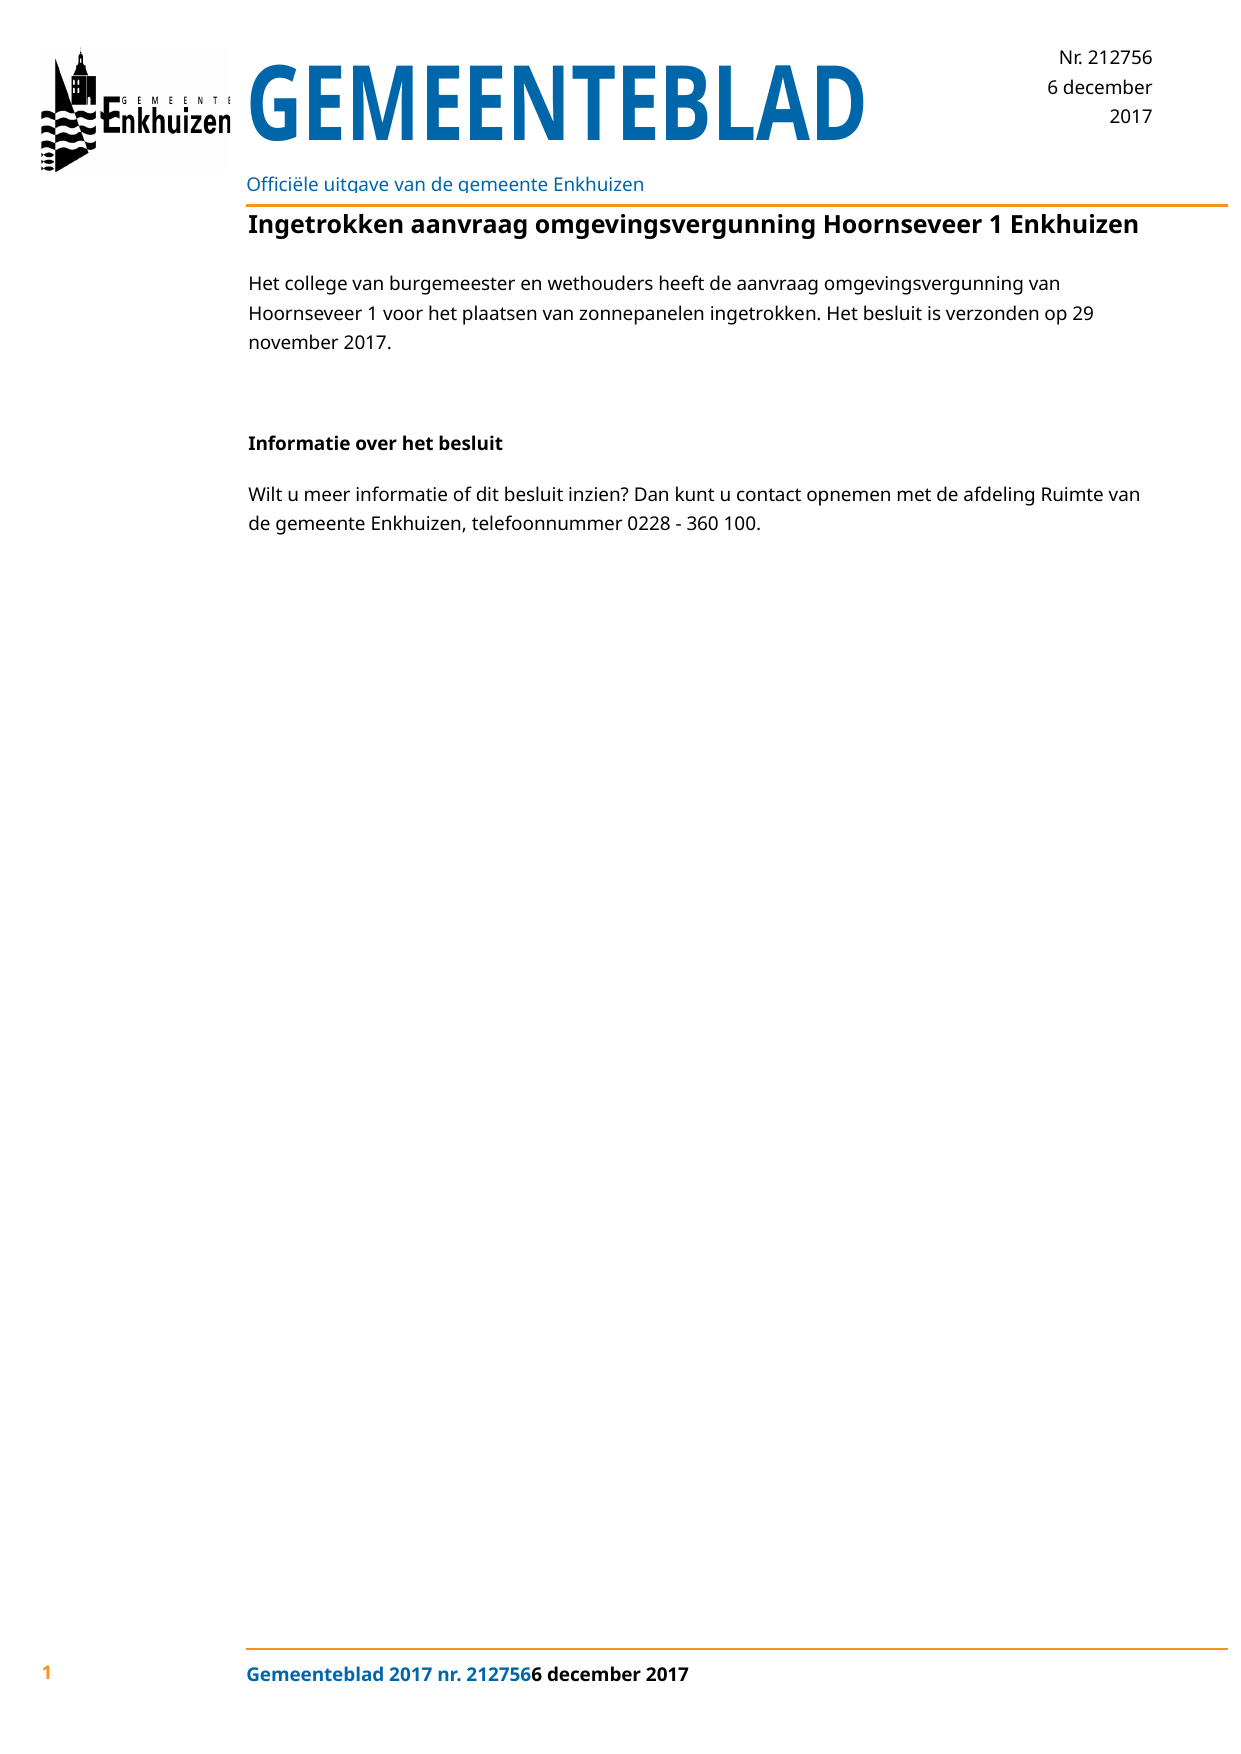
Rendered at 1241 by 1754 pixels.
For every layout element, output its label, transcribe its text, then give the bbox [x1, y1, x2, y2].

picture [41, 47, 231, 172]
text Wilt u meer informatie of dit besluit inzien? Dan kunt u contact opnemen met de afdeling Ruimte van de gemeente Enkhuizen, telefoonnummer 0228 - 360 100. [248, 481, 1152, 536]
text Ingetrokken aanvraag omgevingsvergunning Hoornseveer 1 Enkhuizen [248, 207, 1152, 241]
text Informatie over het besluit [248, 430, 1152, 456]
text Het college van burgemeester en wethouders heeft de aanvraag omgevingsvergunning van Hoornseveer 1 voor het plaatsen van zonnepanelen ingetrokken. Het besluit is verzonden op 29 november 2017. [248, 270, 1152, 355]
